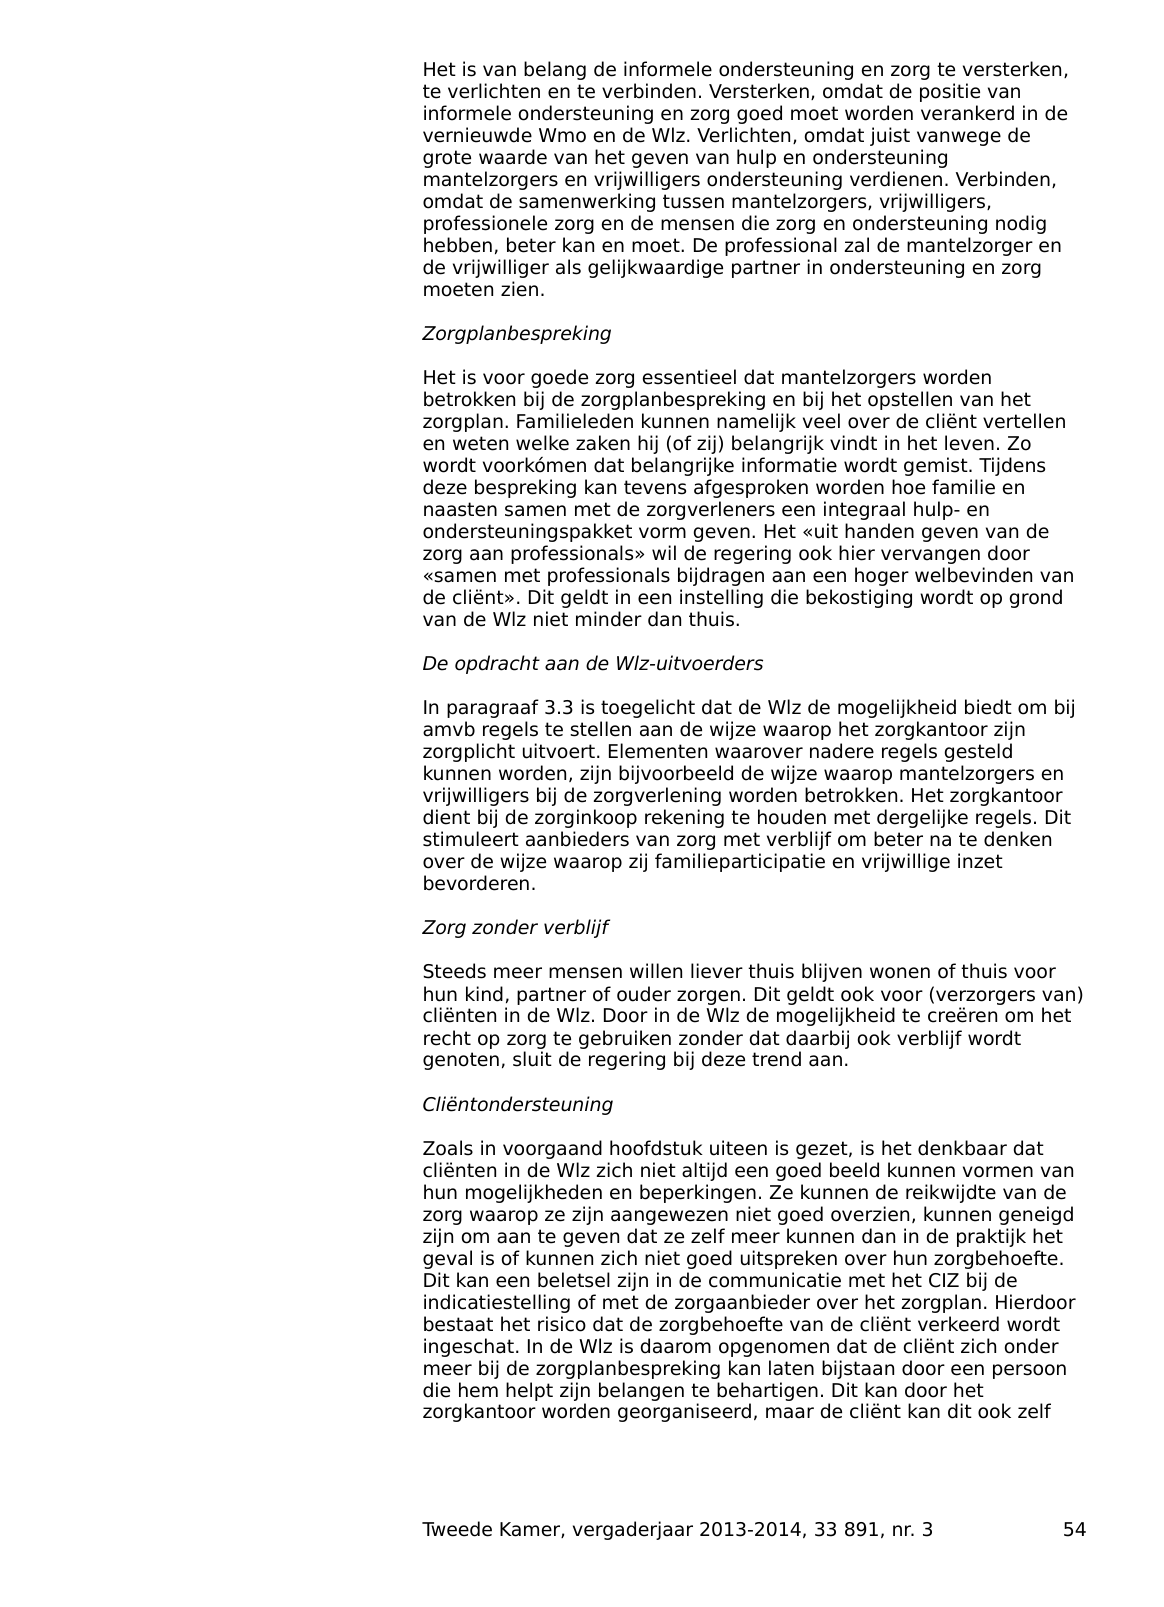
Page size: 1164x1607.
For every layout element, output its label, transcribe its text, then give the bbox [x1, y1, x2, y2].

text Het is van belang de informele ondersteuning en zorg te versterken, te verlichten en te verbinden. Versterken, omdat de positie van informele ondersteuning en zorg goed moet worden verankerd in de vernieuwde Wmo en de Wlz. Verlichten, omdat juist vanwege de grote waarde van het geven van hulp en ondersteuning mantelzorgers en vrijwilligers ondersteuning verdienen. Verbinden, omdat de samenwerking tussen mantelzorgers, vrijwilligers, professionele zorg en de mensen die zorg en ondersteuning nodig hebben, beter kan en moet. De professional zal de mantelzorger en de vrijwilliger als gelijkwaardige partner in ondersteuning en zorg moeten zien. [422, 59, 1087, 301]
subtitle Cliëntondersteuning [422, 1093, 1087, 1116]
text Het is voor goede zorg essentieel dat mantelzorgers worden betrokken bij de zorgplanbespreking en bij het opstellen van het zorgplan. Familieleden kunnen namelijk veel over de cliënt vertellen en weten welke zaken hij (of zij) belangrijk vindt in het leven. Zo wordt voorkómen dat belangrijke informatie wordt gemist. Tijdens deze bespreking kan tevens afgesproken worden hoe familie en naasten samen met de zorgverleners een integraal hulp- en ondersteuningspakket vorm geven. Het «uit handen geven van de zorg aan professionals» wil de regering ook hier vervangen door «samen met professionals bijdragen aan een hoger welbevinden van de cliënt». Dit geldt in een instelling die bekostiging wordt op grond van de Wlz niet minder dan thuis. [422, 367, 1087, 631]
subtitle Zorg zonder verblijf [422, 917, 1087, 939]
subtitle De opdracht aan de Wlz-uitvoerders [422, 653, 1087, 675]
subtitle Zorgplanbespreking [422, 323, 1087, 345]
text In paragraaf 3.3 is toegelicht dat de Wlz de mogelijkheid biedt om bij amvb regels te stellen aan de wijze waarop het zorgkantoor zijn zorgplicht uitvoert. Elementen waarover nadere regels gesteld kunnen worden, zijn bijvoorbeeld de wijze waarop mantelzorgers en vrijwilligers bij de zorgverlening worden betrokken. Het zorgkantoor dient bij de zorginkoop rekening te houden met dergelijke regels. Dit stimuleert aanbieders van zorg met verblijf om beter na te denken over de wijze waarop zij familieparticipatie en vrijwillige inzet bevorderen. [422, 697, 1087, 895]
text Zoals in voorgaand hoofdstuk uiteen is gezet, is het denkbaar dat cliënten in de Wlz zich niet altijd een goed beeld kunnen vormen van hun mogelijkheden en beperkingen. Ze kunnen de reikwijdte van de zorg waarop ze zijn aangewezen niet goed overzien, kunnen geneigd zijn om aan te geven dat ze zelf meer kunnen dan in de praktijk het geval is of kunnen zich niet goed uitspreken over hun zorgbehoefte. Dit kan een beletsel zijn in de communicatie met het CIZ bij de indicatiestelling of met de zorgaanbieder over het zorgplan. Hierdoor bestaat het risico dat de zorgbehoefte van de cliënt verkeerd wordt ingeschat. In de Wlz is daarom opgenomen dat de cliënt zich onder meer bij de zorgplanbespreking kan laten bijstaan door een persoon die hem helpt zijn belangen te behartigen. Dit kan door het zorgkantoor worden georganiseerd, maar de cliënt kan dit ook zelf [422, 1138, 1087, 1423]
text Steeds meer mensen willen liever thuis blijven wonen of thuis voor hun kind, partner of ouder zorgen. Dit geldt ook voor (verzorgers van) cliënten in de Wlz. Door in de Wlz de mogelijkheid te creëren om het recht op zorg te gebruiken zonder dat daarbij ook verblijf wordt genoten, sluit de regering bij deze trend aan. [422, 961, 1087, 1071]
